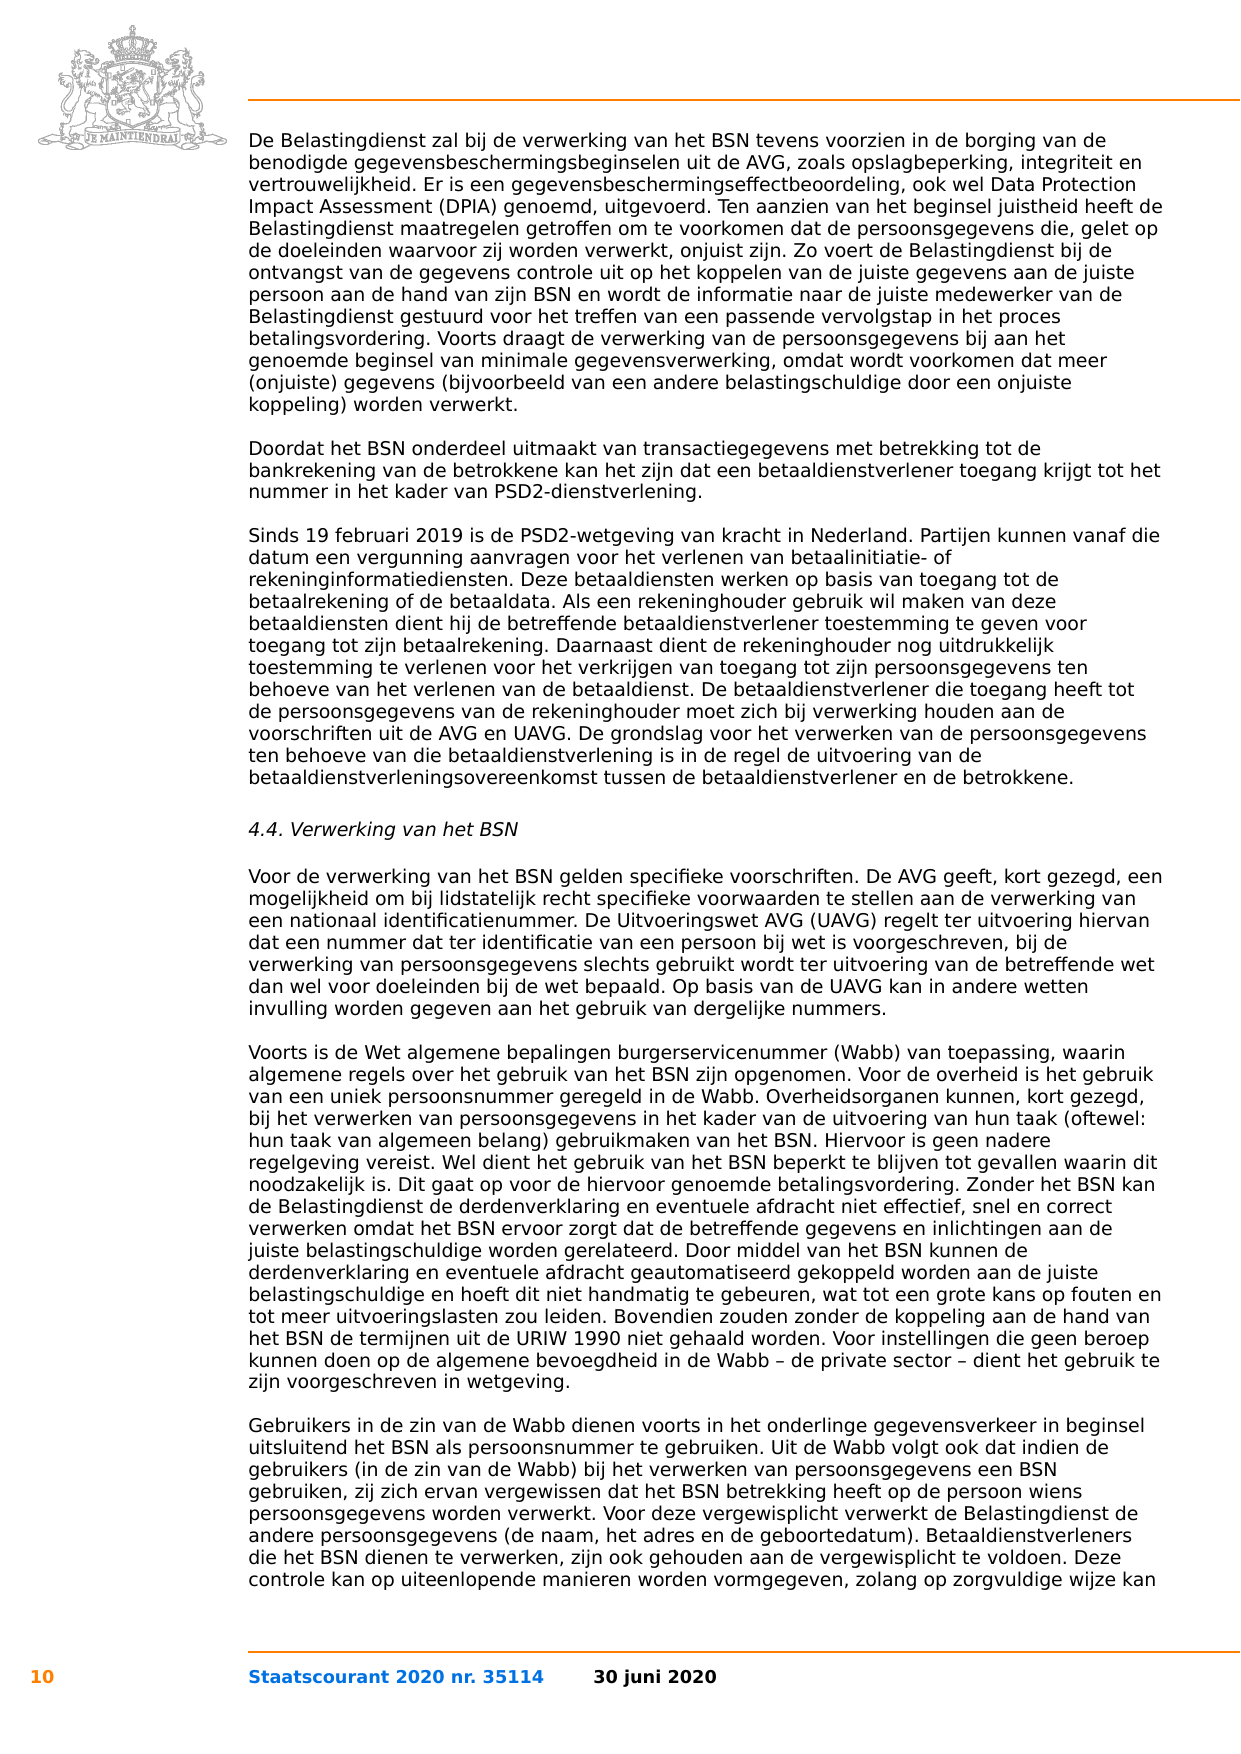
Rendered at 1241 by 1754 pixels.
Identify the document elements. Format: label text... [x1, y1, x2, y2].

picture [38, 25, 227, 150]
text Voor de verwerking van het BSN gelden specifieke voorschriften. De AVG geeft, kort gezegd, een mogelijkheid om bij lidstatelijk recht specifieke voorwaarden te stellen aan de verwerking van een nationaal identificatienummer. De Uitvoeringswet AVG (UAVG) regelt ter uitvoering hiervan dat een nummer dat ter identificatie van een persoon bij wet is voorgeschreven, bij de verwerking van persoonsgegevens slechts gebruikt wordt ter uitvoering van de betreffende wet dan wel voor doeleinden bij de wet bepaald. Op basis van de UAVG kan in andere wetten invulling worden gegeven aan het gebruik van dergelijke nummers. [248, 866, 1163, 1020]
subtitle 4.4. Verwerking van het BSN [248, 819, 1163, 841]
text De Belastingdienst zal bij de verwerking van het BSN tevens voorzien in de borging van de benodigde gegevensbeschermingsbeginselen uit de AVG, zoals opslagbeperking, integriteit en vertrouwelijkheid. Er is een gegevensbeschermingseffectbeoordeling, ook wel Data Protection Impact Assessment (DPIA) genoemd, uitgevoerd. Ten aanzien van het beginsel juistheid heeft de Belastingdienst maatregelen getroffen om te voorkomen dat de persoonsgegevens die, gelet op de doeleinden waarvoor zij worden verwerkt, onjuist zijn. Zo voert de Belastingdienst bij de ontvangst van de gegevens controle uit op het koppelen van de juiste gegevens aan de juiste persoon aan de hand van zijn BSN en wordt de informatie naar de juiste medewerker van de Belastingdienst gestuurd voor het treffen van een passende vervolgstap in het proces betalingsvordering. Voorts draagt de verwerking van de persoonsgegevens bij aan het genoemde beginsel van minimale gegevensverwerking, omdat wordt voorkomen dat meer (onjuiste) gegevens (bijvoorbeeld van een andere belastingschuldige door een onjuiste koppeling) worden verwerkt. [248, 130, 1163, 416]
text Sinds 19 februari 2019 is de PSD2-wetgeving van kracht in Nederland. Partijen kunnen vanaf die datum een vergunning aanvragen voor het verlenen van betaalinitiatie- of rekeninginformatiediensten. Deze betaaldiensten werken op basis van toegang tot de betaalrekening of de betaaldata. Als een rekeninghouder gebruik wil maken van deze betaaldiensten dient hij de betreffende betaaldienstverlener toestemming te geven voor toegang tot zijn betaalrekening. Daarnaast dient de rekeninghouder nog uitdrukkelijk toestemming te verlenen voor het verkrijgen van toegang tot zijn persoonsgegevens ten behoeve van het verlenen van de betaaldienst. De betaaldienstverlener die toegang heeft tot de persoonsgegevens van de rekeninghouder moet zich bij verwerking houden aan de voorschriften uit de AVG en UAVG. De grondslag voor het verwerken van de persoonsgegevens ten behoeve van die betaaldienstverlening is in de regel de uitvoering van de betaaldienstverleningsovereenkomst tussen de betaaldienstverlener en de betrokkene. [248, 525, 1163, 789]
text Gebruikers in de zin van de Wabb dienen voorts in het onderlinge gegevensverkeer in beginsel uitsluitend het BSN als persoonsnummer te gebruiken. Uit de Wabb volgt ook dat indien de gebruikers (in de zin van de Wabb) bij het verwerken van persoonsgegevens een BSN gebruiken, zij zich ervan vergewissen dat het BSN betrekking heeft op de persoon wiens persoonsgegevens worden verwerkt. Voor deze vergewisplicht verwerkt de Belastingdienst de andere persoonsgegevens (de naam, het adres en de geboortedatum). Betaaldienstverleners die het BSN dienen te verwerken, zijn ook gehouden aan de vergewisplicht te voldoen. Deze controle kan op uiteenlopende manieren worden vormgegeven, zolang op zorgvuldige wijze kan [248, 1415, 1163, 1591]
text Voorts is de Wet algemene bepalingen burgerservicenummer (Wabb) van toepassing, waarin algemene regels over het gebruik van het BSN zijn opgenomen. Voor de overheid is het gebruik van een uniek persoonsnummer geregeld in de Wabb. Overheidsorganen kunnen, kort gezegd, bij het verwerken van persoonsgegevens in het kader van de uitvoering van hun taak (oftewel: hun taak van algemeen belang) gebruikmaken van het BSN. Hiervoor is geen nadere regelgeving vereist. Wel dient het gebruik van het BSN beperkt te blijven tot gevallen waarin dit noodzakelijk is. Dit gaat op voor de hiervoor genoemde betalingsvordering. Zonder het BSN kan de Belastingdienst de derdenverklaring en eventuele afdracht niet effectief, snel en correct verwerken omdat het BSN ervoor zorgt dat de betreffende gegevens en inlichtingen aan de juiste belastingschuldige worden gerelateerd. Door middel van het BSN kunnen de derdenverklaring en eventuele afdracht geautomatiseerd gekoppeld worden aan de juiste belastingschuldige en hoeft dit niet handmatig te gebeuren, wat tot een grote kans op fouten en tot meer uitvoeringslasten zou leiden. Bovendien zouden zonder de koppeling aan de hand van het BSN de termijnen uit de URIW 1990 niet gehaald worden. Voor instellingen die geen beroep kunnen doen op de algemene bevoegdheid in de Wabb – de private sector – dient het gebruik te zijn voorgeschreven in wetgeving. [248, 1042, 1163, 1393]
text Doordat het BSN onderdeel uitmaakt van transactiegegevens met betrekking tot de bankrekening van de betrokkene kan het zijn dat een betaaldienstverlener toegang krijgt tot het nummer in het kader van PSD2-dienstverlening. [248, 437, 1163, 503]
